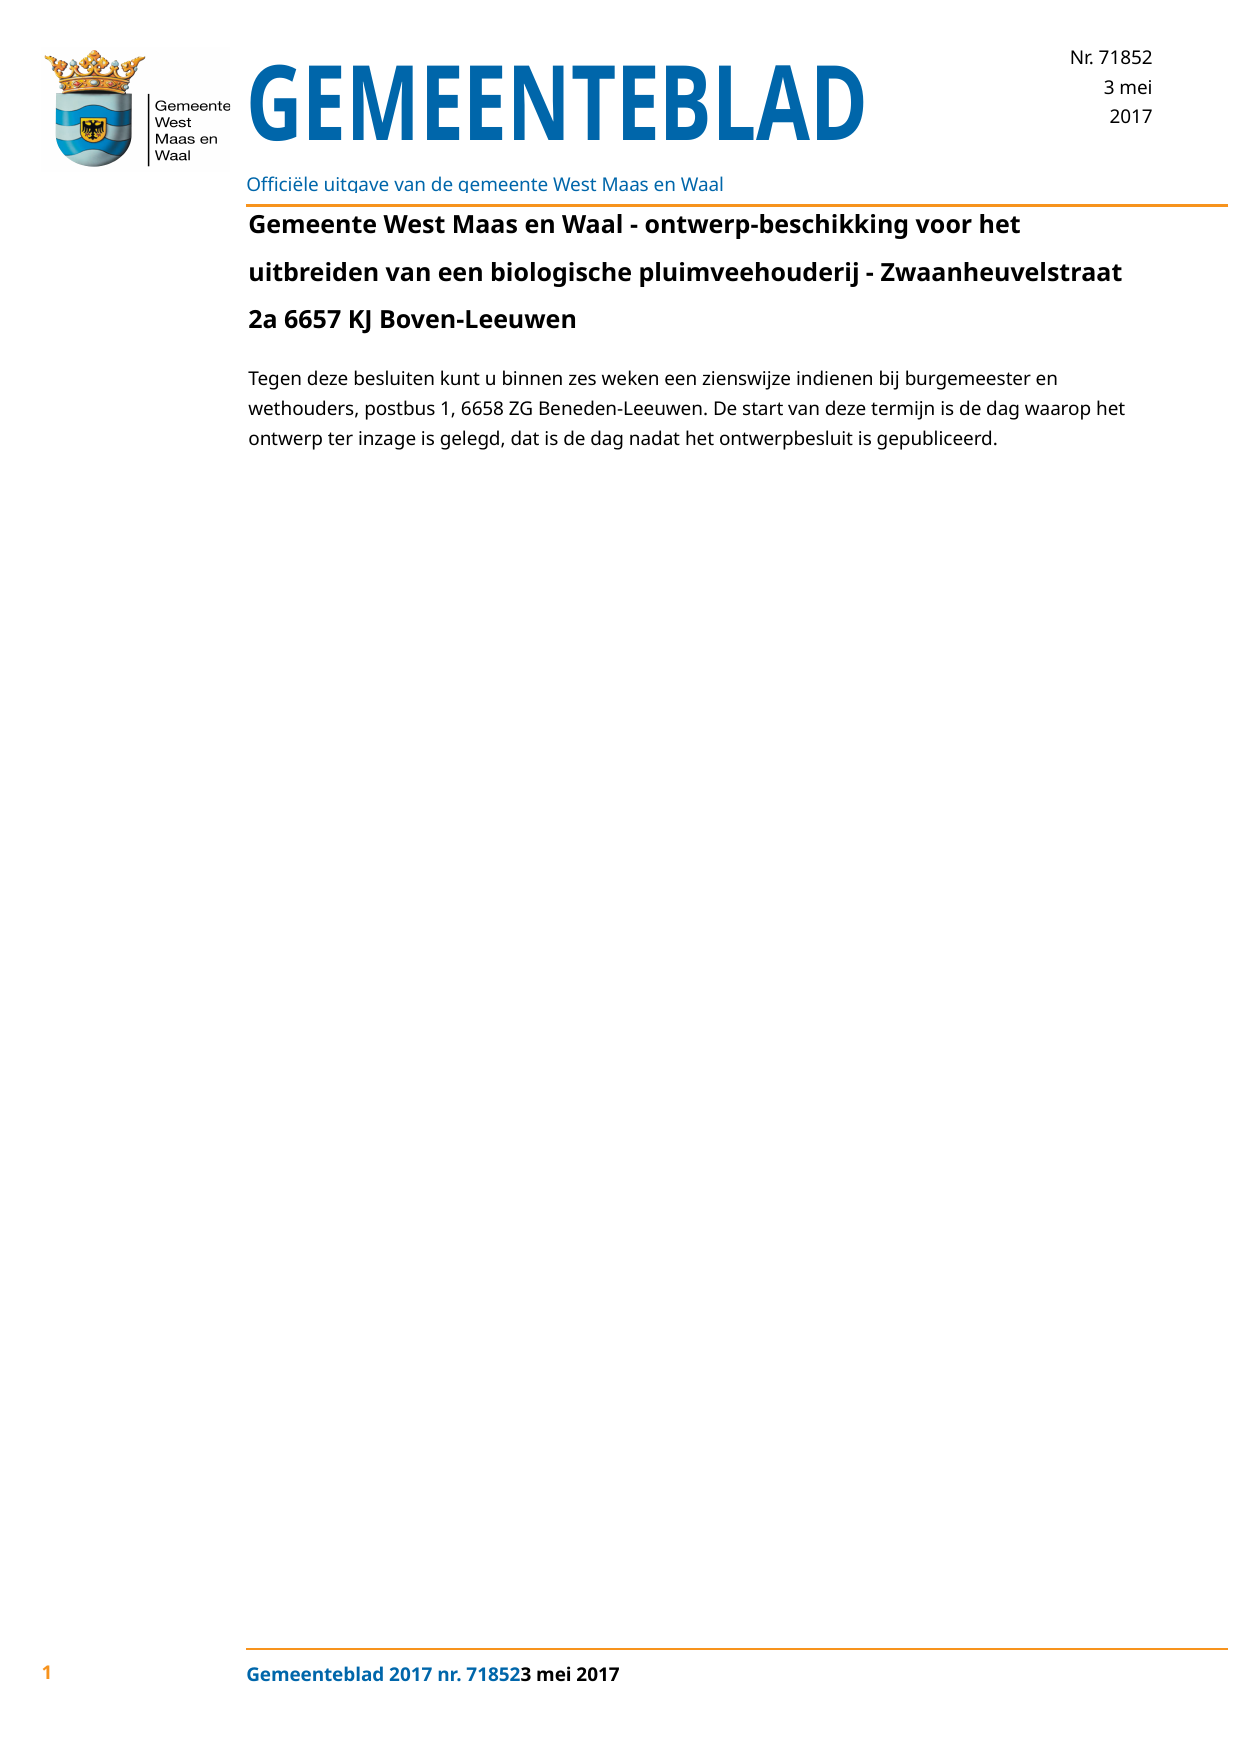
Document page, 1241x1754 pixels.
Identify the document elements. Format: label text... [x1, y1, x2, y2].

text Tegen deze besluiten kunt u binnen zes weken een zienswijze indienen bij burgemeester en wethouders, postbus 1, 6658 ZG Beneden-Leeuwen. De start van deze termijn is de dag waarop het ontwerp ter inzage is gelegd, dat is de dag nadat het ontwerpbesluit is gepubliceerd. [248, 366, 1152, 450]
picture [41, 47, 231, 172]
text Gemeente West Maas en Waal - ontwerp-beschikking voor het uitbreiden van een biologische pluimveehouderij - Zwaanheuvelstraat 2a 6657 KJ Boven-Leeuwen [248, 207, 1152, 336]
